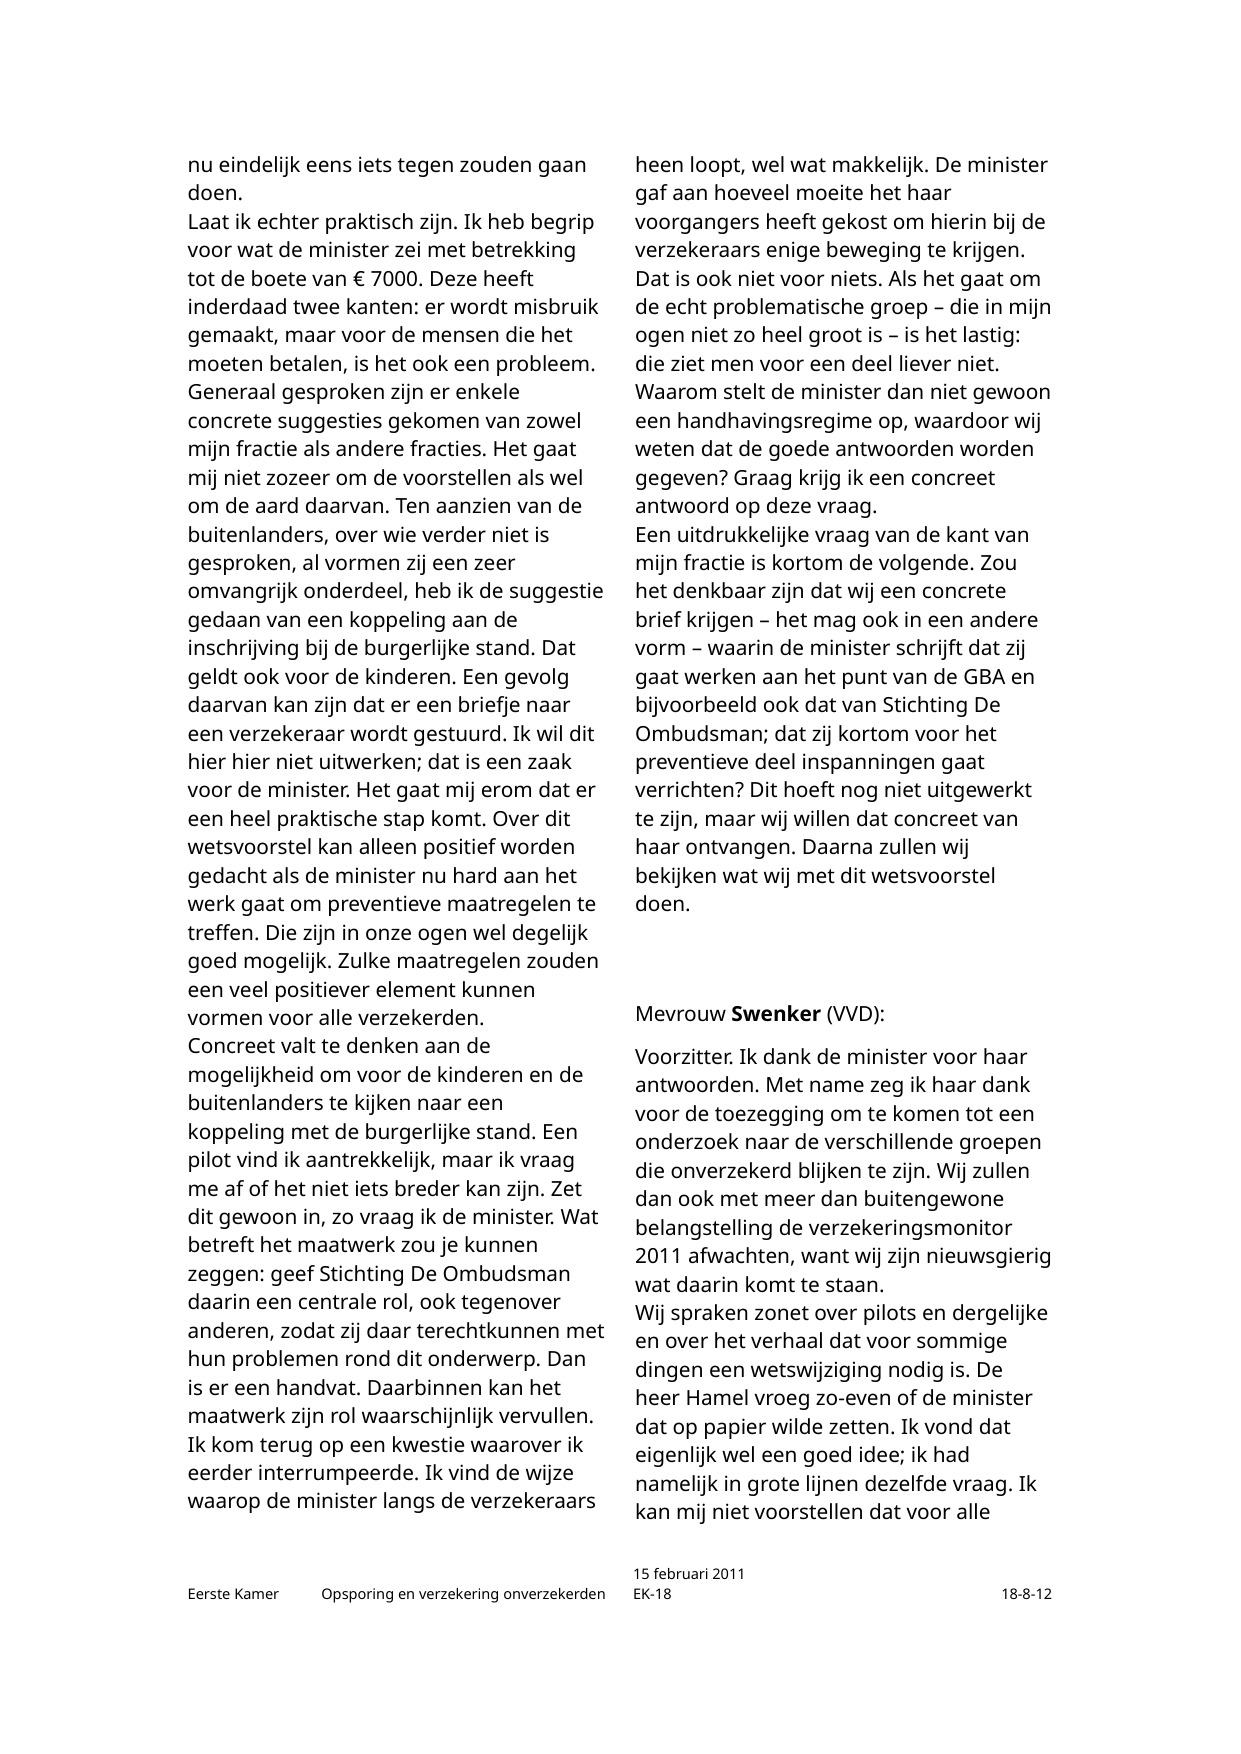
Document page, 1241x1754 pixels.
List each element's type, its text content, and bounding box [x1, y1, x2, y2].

text Wij spraken zonet over pilots en dergelijke en over het verhaal dat voor sommige dingen een wetswijziging nodig is. De heer Hamel vroeg zo-even of de minister dat op papier wilde zetten. Ik vond dat eigenlijk wel een goed idee; ik had namelijk in grote lijnen dezelfde vraag. Ik kan mij niet voorstellen dat voor alle [635, 1298, 1053, 1526]
text  [635, 948, 1053, 976]
text Voorzitter. Ik dank de minister voor haar antwoorden. Met name zeg ik haar dank voor de toezegging om te komen tot een onderzoek naar de verschillende groepen die onverzekerd blijken te zijn. Wij zullen dan ook met meer dan buitengewone belangstelling de verzekeringsmonitor 2011 afwachten, want wij zijn nieuwsgierig wat daarin komt te staan. [635, 1042, 1053, 1298]
text Generaal gesproken zijn er enkele concrete suggesties gekomen van zowel mijn fractie als andere fracties. Het gaat mij niet zozeer om de voorstellen als wel om de aard daarvan. Ten aanzien van de buitenlanders, over wie verder niet is gesproken, al vormen zij een zeer omvangrijk onderdeel, heb ik de suggestie gedaan van een koppeling aan de inschrijving bij de burgerlijke stand. Dat geldt ook voor de kinderen. Een gevolg daarvan kan zijn dat er een briefje naar een verzekeraar wordt gestuurd. Ik wil dit hier hier niet uitwerken; dat is een zaak voor de minister. Het gaat mij erom dat er een heel praktische stap komt. Over dit wetsvoorstel kan alleen positief worden gedacht als de minister nu hard aan het werk gaat om preventieve maatregelen te treffen. Die zijn in onze ogen wel degelijk goed mogelijk. Zulke maatregelen zouden een veel positiever element kunnen vormen voor alle verzekerden. [187, 377, 605, 1032]
text heen loopt, wel wat makkelijk. De minister gaf aan hoeveel moeite het haar voorgangers heeft gekost om hierin bij de verzekeraars enige beweging te krijgen. Dat is ook niet voor niets. Als het gaat om de echt problematische groep – die in mijn ogen niet zo heel groot is – is het lastig: die ziet men voor een deel liever niet. Waarom stelt de minister dan niet gewoon een handhavingsregime op, waardoor wij weten dat de goede antwoorden worden gegeven? Graag krijg ik een concreet antwoord op deze vraag. [635, 150, 1053, 520]
text Laat ik echter praktisch zijn. Ik heb begrip voor wat de minister zei met betrekking tot de boete van € 7000. Deze heeft inderdaad twee kanten: er wordt misbruik gemaakt, maar voor de mensen die het moeten betalen, is het ook een probleem. [187, 207, 605, 377]
text Een uitdrukkelijke vraag van de kant van mijn fractie is kortom de volgende. Zou het denkbaar zijn dat wij een concrete brief krijgen – het mag ook in een andere vorm – waarin de minister schrijft dat zij gaat werken aan het punt van de GBA en bijvoorbeeld ook dat van Stichting De Ombudsman; dat zij kortom voor het preventieve deel inspanningen gaat verrichten? Dit hoeft nog niet uitgewerkt te zijn, maar wij willen dat concreet van haar ontvangen. Daarna zullen wij bekijken wat wij met dit wetsvoorstel doen. [635, 520, 1053, 918]
text nu eindelijk eens iets tegen zouden gaan doen. [187, 150, 605, 207]
text Concreet valt te denken aan de mogelijkheid om voor de kinderen en de buitenlanders te kijken naar een koppeling met de burgerlijke stand. Een pilot vind ik aantrekkelijk, maar ik vraag me af of het niet iets breder kan zijn. Zet dit gewoon in, zo vraag ik de minister. Wat betreft het maatwerk zou je kunnen zeggen: geef Stichting De Ombudsman daarin een centrale rol, ook tegenover anderen, zodat zij daar terechtkunnen met hun problemen rond dit onderwerp. Dan is er een handvat. Daarbinnen kan het maatwerk zijn rol waarschijnlijk vervullen. [187, 1032, 605, 1430]
text Ik kom terug op een kwestie waarover ik eerder interrumpeerde. Ik vind de wijze waarop de minister langs de verzekeraars [187, 1430, 605, 1515]
text Mevrouw Swenker (VVD): [635, 999, 1053, 1027]
